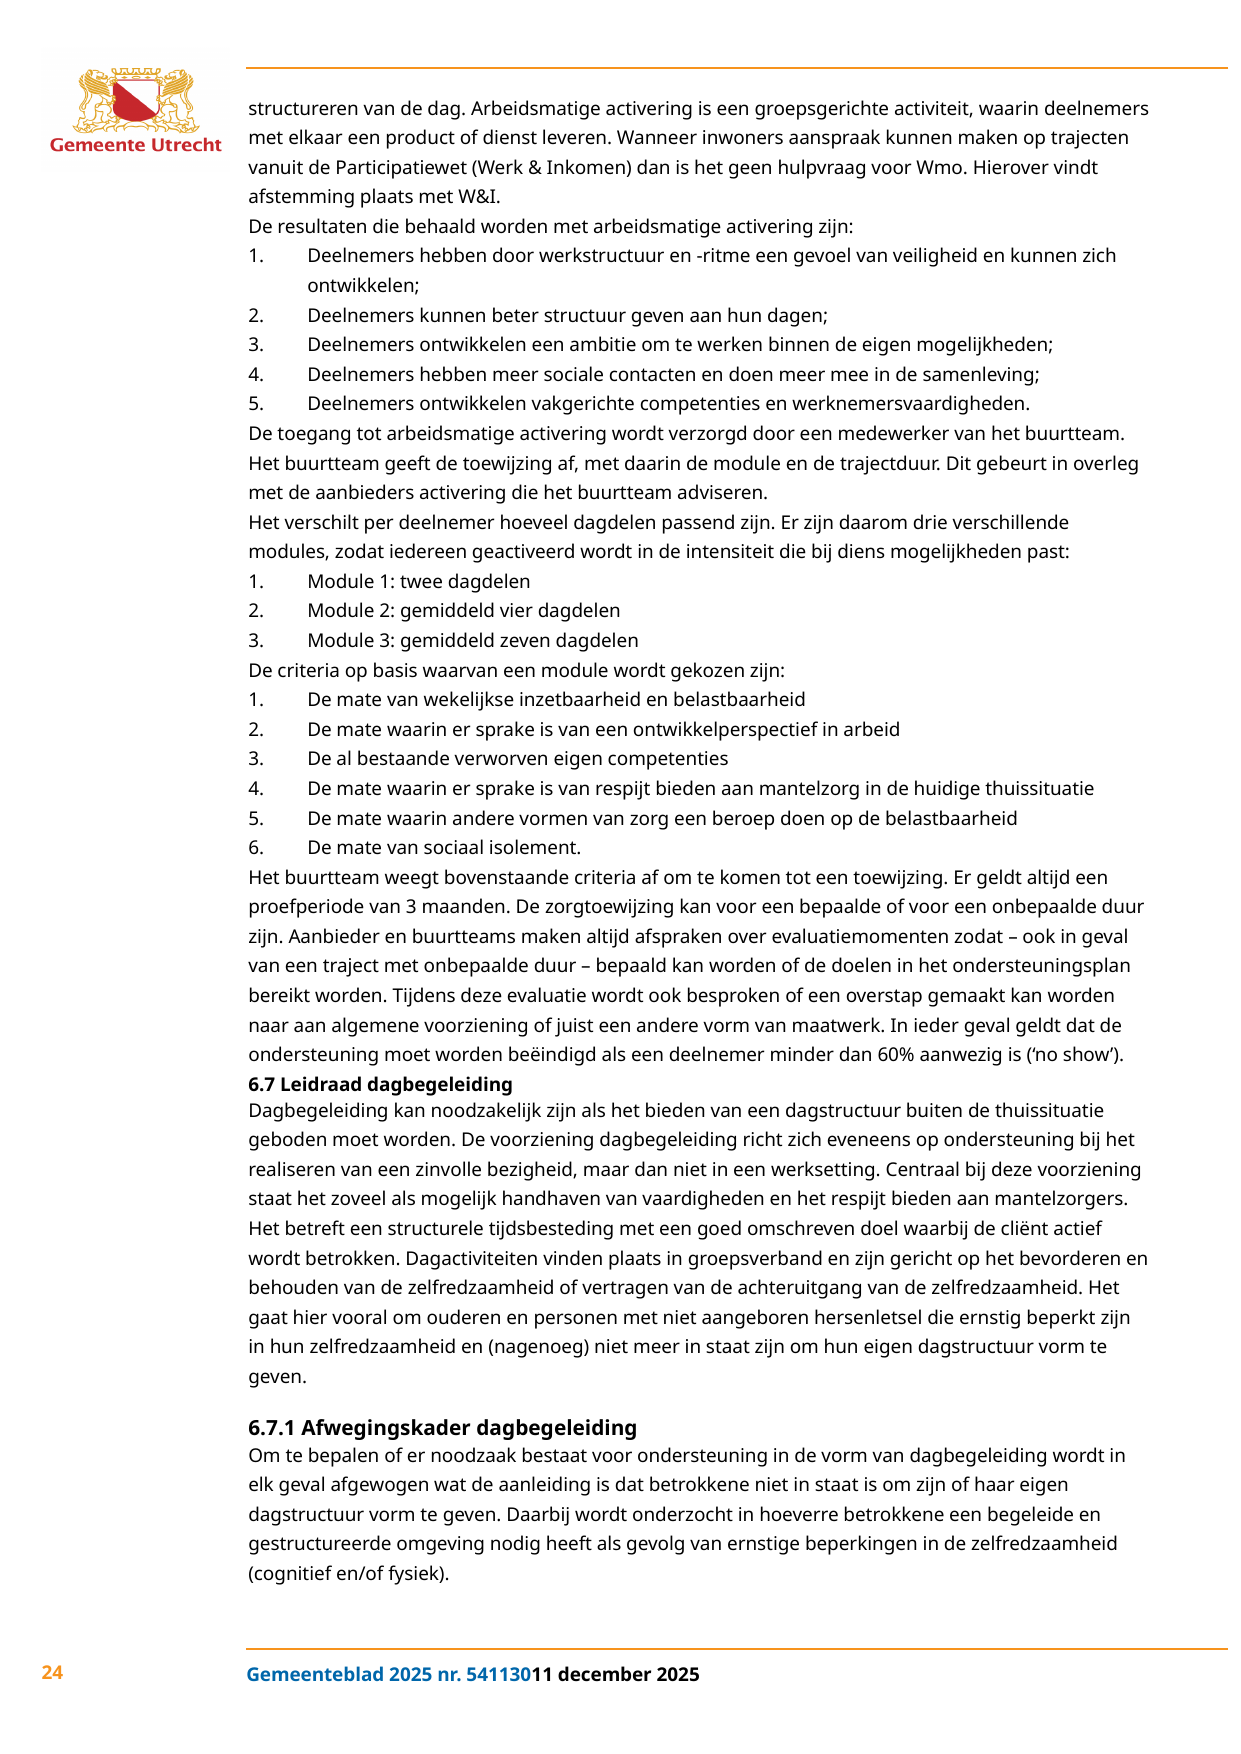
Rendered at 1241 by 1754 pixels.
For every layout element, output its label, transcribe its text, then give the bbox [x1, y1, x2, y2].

list Deelnemers hebben meer sociale contacten en doen meer mee in de samenleving; [248, 361, 1152, 387]
text Dagbegeleiding kan noodzakelijk zijn als het bieden van een dagstructuur buiten de thuissituatie geboden moet worden. De voorziening dagbegeleiding richt zich eveneens op ondersteuning bij het realiseren van een zinvolle bezigheid, maar dan niet in een werksetting. Centraal bij deze voorziening staat het zoveel als mogelijk handhaven van vaardigheden en het respijt bieden aan mantelzorgers. Het betreft een structurele tijdsbesteding met een goed omschreven doel waarbij de cliënt actief wordt betrokken. Dagactiviteiten vinden plaats in groepsverband en zijn gericht op het bevorderen en behouden van de zelfredzaamheid of vertragen van de achteruitgang van de zelfredzaamheid. Het gaat hier vooral om ouderen en personen met niet aangeboren hersenletsel die ernstig beperkt zijn in hun zelfredzaamheid en (nagenoeg) niet meer in staat zijn om hun eigen dagstructuur vorm te geven. [248, 1097, 1152, 1389]
text 6.7 Leidraad dagbegeleiding [248, 1071, 1152, 1097]
list Deelnemers ontwikkelen vakgerichte competenties en werknemersvaardigheden. [248, 391, 1152, 416]
list De mate waarin er sprake is van respijt bieden aan mantelzorg in de huidige thuissituatie [248, 775, 1152, 801]
text De criteria op basis waarvan een module wordt gekozen zijn: [248, 657, 1152, 683]
text structureren van de dag. Arbeidsmatige activering is een groepsgerichte activiteit, waarin deelnemers met elkaar een product of dienst leveren. Wanneer inwoners aanspraak kunnen maken op trajecten vanuit de Participatiewet (Werk & Inkomen) dan is het geen hulpvraag voor Wmo. Hierover vindt afstemming plaats met W&I. [248, 95, 1152, 209]
list Deelnemers kunnen beter structuur geven aan hun dagen; [248, 302, 1152, 328]
list De mate waarin andere vormen van zorg een beroep doen op de belastbaarheid [248, 805, 1152, 831]
list De mate waarin er sprake is van een ontwikkelperspectief in arbeid [248, 716, 1152, 742]
list De al bestaande verworven eigen competenties [248, 746, 1152, 771]
list Deelnemers ontwikkelen een ambitie om te werken binnen de eigen mogelijkheden; [248, 331, 1152, 357]
text Het buurtteam weegt bovenstaande criteria af om te komen tot een toewijzing. Er geldt altijd een proefperiode van 3 maanden. De zorgtoewijzing kan voor een bepaalde of voor een onbepaalde duur zijn. Aanbieder en buurtteams maken altijd afspraken over evaluatiemomenten zodat – ook in geval van een traject met onbepaalde duur – bepaald kan worden of de doelen in het ondersteuningsplan bereikt worden. Tijdens deze evaluatie wordt ook besproken of een overstap gemaakt kan worden naar aan algemene voorziening of juist een andere vorm van maatwerk. In ieder geval geldt dat de ondersteuning moet worden beëindigd als een deelnemer minder dan 60% aanwezig is (‘no show’). [248, 864, 1152, 1067]
text 6.7.1 Afwegingskader dagbegeleiding [248, 1413, 1152, 1442]
list Module 2: gemiddeld vier dagdelen [248, 598, 1152, 623]
text De resultaten die behaald worden met arbeidsmatige activering zijn: [248, 213, 1152, 239]
list Module 3: gemiddeld zeven dagdelen [248, 627, 1152, 653]
list Module 1: twee dagdelen [248, 568, 1152, 594]
text Het verschilt per deelnemer hoeveel dagdelen passend zijn. Er zijn daarom drie verschillende modules, zodat iedereen geactiveerd wordt in de intensiteit die bij diens mogelijkheden past: [248, 509, 1152, 564]
picture [41, 47, 231, 172]
text De toegang tot arbeidsmatige activering wordt verzorgd door een medewerker van het buurtteam. Het buurtteam geeft de toewijzing af, met daarin de module en de trajectduur. Dit gebeurt in overleg met de aanbieders activering die het buurtteam adviseren. [248, 420, 1152, 505]
text Om te bepalen of er noodzaak bestaat voor ondersteuning in de vorm van dagbegeleiding wordt in elk geval afgewogen wat de aanleiding is dat betrokkene niet in staat is om zijn of haar eigen dagstructuur vorm te geven. Daarbij wordt onderzocht in hoeverre betrokkene een begeleide en gestructureerde omgeving nodig heeft als gevolg van ernstige beperkingen in de zelfredzaamheid (cognitief en/of fysiek). [248, 1442, 1152, 1586]
list De mate van sociaal isolement. [248, 834, 1152, 860]
list Deelnemers hebben door werkstructuur en -ritme een gevoel van veiligheid en kunnen zich ontwikkelen; [248, 243, 1152, 298]
list De mate van wekelijkse inzetbaarheid en belastbaarheid [248, 686, 1152, 712]
